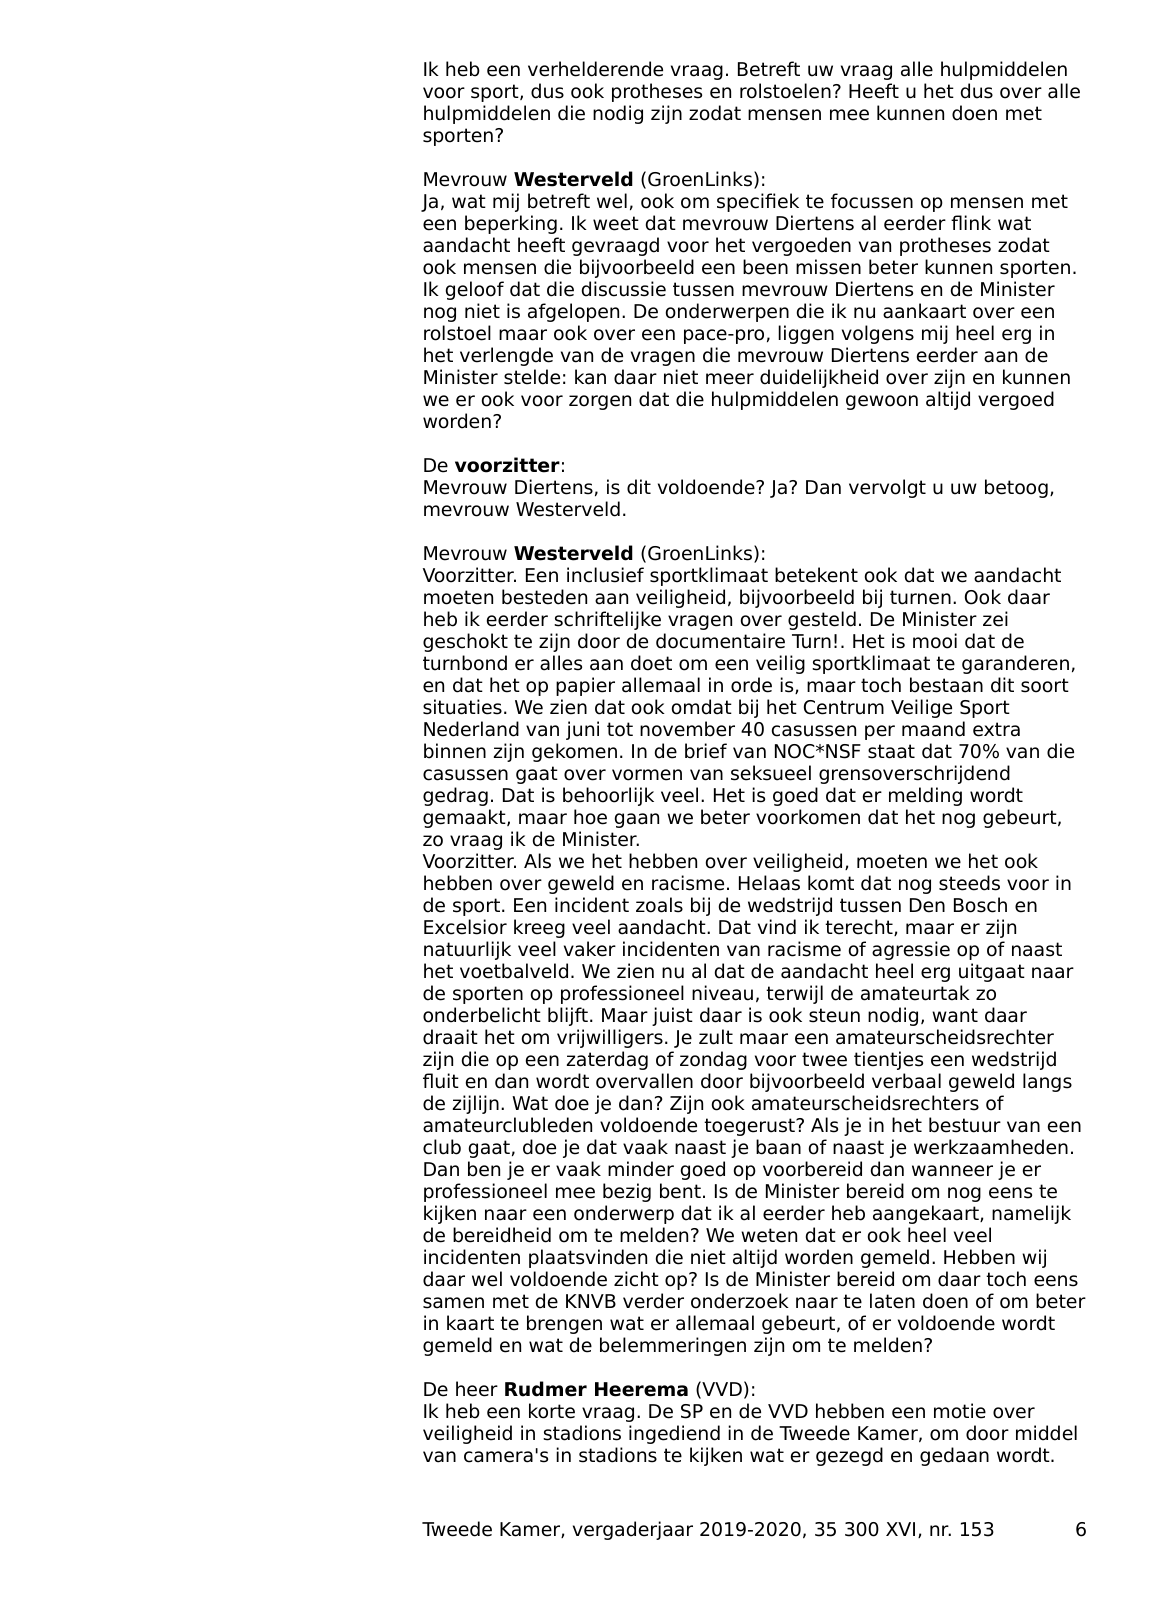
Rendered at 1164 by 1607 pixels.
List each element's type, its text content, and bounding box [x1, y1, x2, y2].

text Voorzitter. Een inclusief sportklimaat betekent ook dat we aandacht moeten besteden aan veiligheid, bijvoorbeeld bij turnen. Ook daar heb ik eerder schriftelijke vragen over gesteld. De Minister zei geschokt te zijn door de documentaire Turn!. Het is mooi dat de turnbond er alles aan doet om een veilig sportklimaat te garanderen, en dat het op papier allemaal in orde is, maar toch bestaan dit soort situaties. We zien dat ook omdat bij het Centrum Veilige Sport Nederland van juni tot november 40 casussen per maand extra binnen zijn gekomen. In de brief van NOC*NSF staat dat 70% van die casussen gaat over vormen van seksueel grensoverschrijdend gedrag. Dat is behoorlijk veel. Het is goed dat er melding wordt gemaakt, maar hoe gaan we beter voorkomen dat het nog gebeurt, zo vraag ik de Minister. [422, 565, 1087, 851]
text De heer Rudmer Heerema (VVD): [422, 1379, 1087, 1401]
text Mevrouw Westerveld (GroenLinks): [422, 169, 1087, 191]
text Mevrouw Diertens, is dit voldoende? Ja? Dan vervolgt u uw betoog, mevrouw Westerveld. [422, 477, 1087, 521]
text Ik heb een korte vraag. De SP en de VVD hebben een motie over veiligheid in stadions ingediend in de Tweede Kamer, om door middel van camera's in stadions te kijken wat er gezegd en gedaan wordt. [422, 1401, 1087, 1467]
text Ik heb een verhelderende vraag. Betreft uw vraag alle hulpmiddelen voor sport, dus ook protheses en rolstoelen? Heeft u het dus over alle hulpmiddelen die nodig zijn zodat mensen mee kunnen doen met sporten? [422, 59, 1087, 147]
text Mevrouw Westerveld (GroenLinks): [422, 543, 1087, 565]
text Voorzitter. Als we het hebben over veiligheid, moeten we het ook hebben over geweld en racisme. Helaas komt dat nog steeds voor in de sport. Een incident zoals bij de wedstrijd tussen Den Bosch en Excelsior kreeg veel aandacht. Dat vind ik terecht, maar er zijn natuurlijk veel vaker incidenten van racisme of agressie op of naast het voetbalveld. We zien nu al dat de aandacht heel erg uitgaat naar de sporten op professioneel niveau, terwijl de amateurtak zo onderbelicht blijft. Maar juist daar is ook steun nodig, want daar draait het om vrijwilligers. Je zult maar een amateurscheidsrechter zijn die op een zaterdag of zondag voor twee tientjes een wedstrijd fluit en dan wordt overvallen door bijvoorbeeld verbaal geweld langs de zijlijn. Wat doe je dan? Zijn ook amateurscheidsrechters of amateurclubleden voldoende toegerust? Als je in het bestuur van een club gaat, doe je dat vaak naast je baan of naast je werkzaamheden. Dan ben je er vaak minder goed op voorbereid dan wanneer je er professioneel mee bezig bent. Is de Minister bereid om nog eens te kijken naar een onderwerp dat ik al eerder heb aangekaart, namelijk de bereidheid om te melden? We weten dat er ook heel veel incidenten plaatsvinden die niet altijd worden gemeld. Hebben wij daar wel voldoende zicht op? Is de Minister bereid om daar toch eens samen met de KNVB verder onderzoek naar te laten doen of om beter in kaart te brengen wat er allemaal gebeurt, of er voldoende wordt gemeld en wat de belemmeringen zijn om te melden? [422, 851, 1087, 1356]
text Ja, wat mij betreft wel, ook om specifiek te focussen op mensen met een beperking. Ik weet dat mevrouw Diertens al eerder flink wat aandacht heeft gevraagd voor het vergoeden van protheses zodat ook mensen die bijvoorbeeld een been missen beter kunnen sporten. Ik geloof dat die discussie tussen mevrouw Diertens en de Minister nog niet is afgelopen. De onderwerpen die ik nu aankaart over een rolstoel maar ook over een pace-pro, liggen volgens mij heel erg in het verlengde van de vragen die mevrouw Diertens eerder aan de Minister stelde: kan daar niet meer duidelijkheid over zijn en kunnen we er ook voor zorgen dat die hulpmiddelen gewoon altijd vergoed worden? [422, 191, 1087, 433]
text De voorzitter: [422, 455, 1087, 477]
